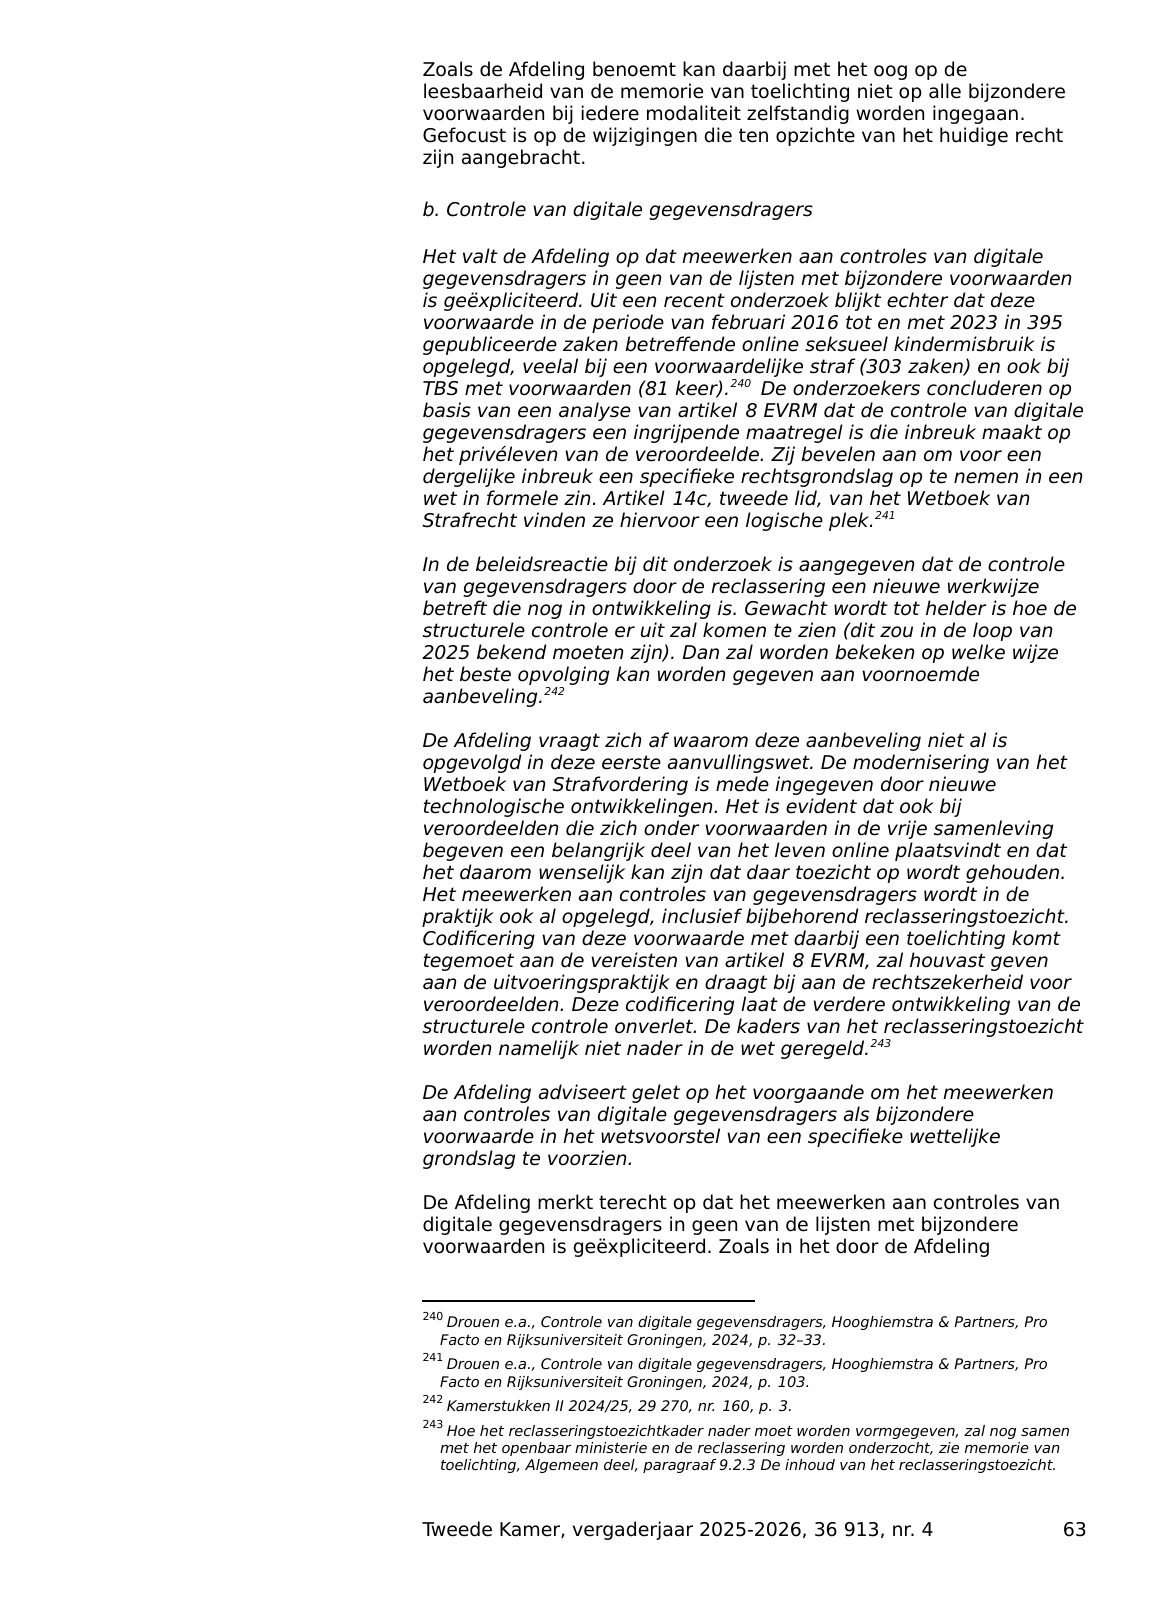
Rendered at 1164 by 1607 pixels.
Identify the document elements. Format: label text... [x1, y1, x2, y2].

text Drouen e.a., Controle van digitale gegevensdragers, Hooghiemstra & Partners, Pro Facto en Rijksuniversiteit Groningen, 2024, p. 103. [422, 1352, 1087, 1391]
text Kamerstukken II 2024/25, 29 270, nr. 160, p. 3. [422, 1393, 1087, 1416]
text De Afdeling merkt terecht op dat het meewerken aan controles van digitale gegevensdragers in geen van de lijsten met bijzondere voorwaarden is geëxpliciteerd. Zoals in het door de Afdeling [422, 1192, 1087, 1258]
text Het valt de Afdeling op dat meewerken aan controles van digitale gegevensdragers in geen van de lijsten met bijzondere voorwaarden is geëxpliciteerd. Uit een recent onderzoek blijkt echter dat deze voorwaarde in de periode van februari 2016 tot en met 2023 in 395 gepubliceerde zaken betreffende online seksueel kindermisbruik is opgelegd, veelal bij een voorwaardelijke straf (303 zaken) en ook bij TBS met voorwaarden (81 keer). De onderzoekers concluderen op basis van een analyse van artikel 8 EVRM dat de controle van digitale gegevensdragers een ingrijpende maatregel is die inbreuk maakt op het privéleven van de veroordeelde. Zij bevelen aan om voor een dergelijke inbreuk een specifieke rechtsgrondslag op te nemen in een wet in formele zin. Artikel 14c, tweede lid, van het Wetboek van Strafrecht vinden ze hiervoor een logische plek. [422, 246, 1087, 532]
text Hoe het reclasseringstoezichtkader nader moet worden vormgegeven, zal nog samen met het openbaar ministerie en de reclassering worden onderzocht, zie memorie van toelichting, Algemeen deel, paragraaf 9.2.3 De inhoud van het reclasseringstoezicht. [422, 1418, 1087, 1474]
text De Afdeling vraagt zich af waarom deze aanbeveling niet al is opgevolgd in deze eerste aanvullingswet. De modernisering van het Wetboek van Strafvordering is mede ingegeven door nieuwe technologische ontwikkelingen. Het is evident dat ook bij veroordeelden die zich onder voorwaarden in de vrije samenleving begeven een belangrijk deel van het leven online plaatsvindt en dat het daarom wenselijk kan zijn dat daar toezicht op wordt gehouden. Het meewerken aan controles van gegevensdragers wordt in de praktijk ook al opgelegd, inclusief bijbehorend reclasseringstoezicht. Codificering van deze voorwaarde met daarbij een toelichting komt tegemoet aan de vereisten van artikel 8 EVRM, zal houvast geven aan de uitvoeringspraktijk en draagt bij aan de rechtszekerheid voor veroordeelden. Deze codificering laat de verdere ontwikkeling van de structurele controle onverlet. De kaders van het reclasseringstoezicht worden namelijk niet nader in de wet geregeld. [422, 730, 1087, 1059]
text In de beleidsreactie bij dit onderzoek is aangegeven dat de controle van gegevensdragers door de reclassering een nieuwe werkwijze betreft die nog in ontwikkeling is. Gewacht wordt tot helder is hoe de structurele controle er uit zal komen te zien (dit zou in de loop van 2025 bekend moeten zijn). Dan zal worden bekeken op welke wijze het beste opvolging kan worden gegeven aan voornoemde aanbeveling. [422, 554, 1087, 708]
text Drouen e.a., Controle van digitale gegevensdragers, Hooghiemstra & Partners, Pro Facto en Rijksuniversiteit Groningen, 2024, p. 32–33. [422, 1310, 1087, 1349]
text De Afdeling adviseert gelet op het voorgaande om het meewerken aan controles van digitale gegevensdragers als bijzondere voorwaarde in het wetsvoorstel van een specifieke wettelijke grondslag te voorzien. [422, 1082, 1087, 1170]
text Zoals de Afdeling benoemt kan daarbij met het oog op de leesbaarheid van de memorie van toelichting niet op alle bijzondere voorwaarden bij iedere modaliteit zelfstandig worden ingegaan. Gefocust is op de wijzigingen die ten opzichte van het huidige recht zijn aangebracht. [422, 59, 1087, 169]
subtitle b. Controle van digitale gegevensdragers [422, 199, 1087, 221]
